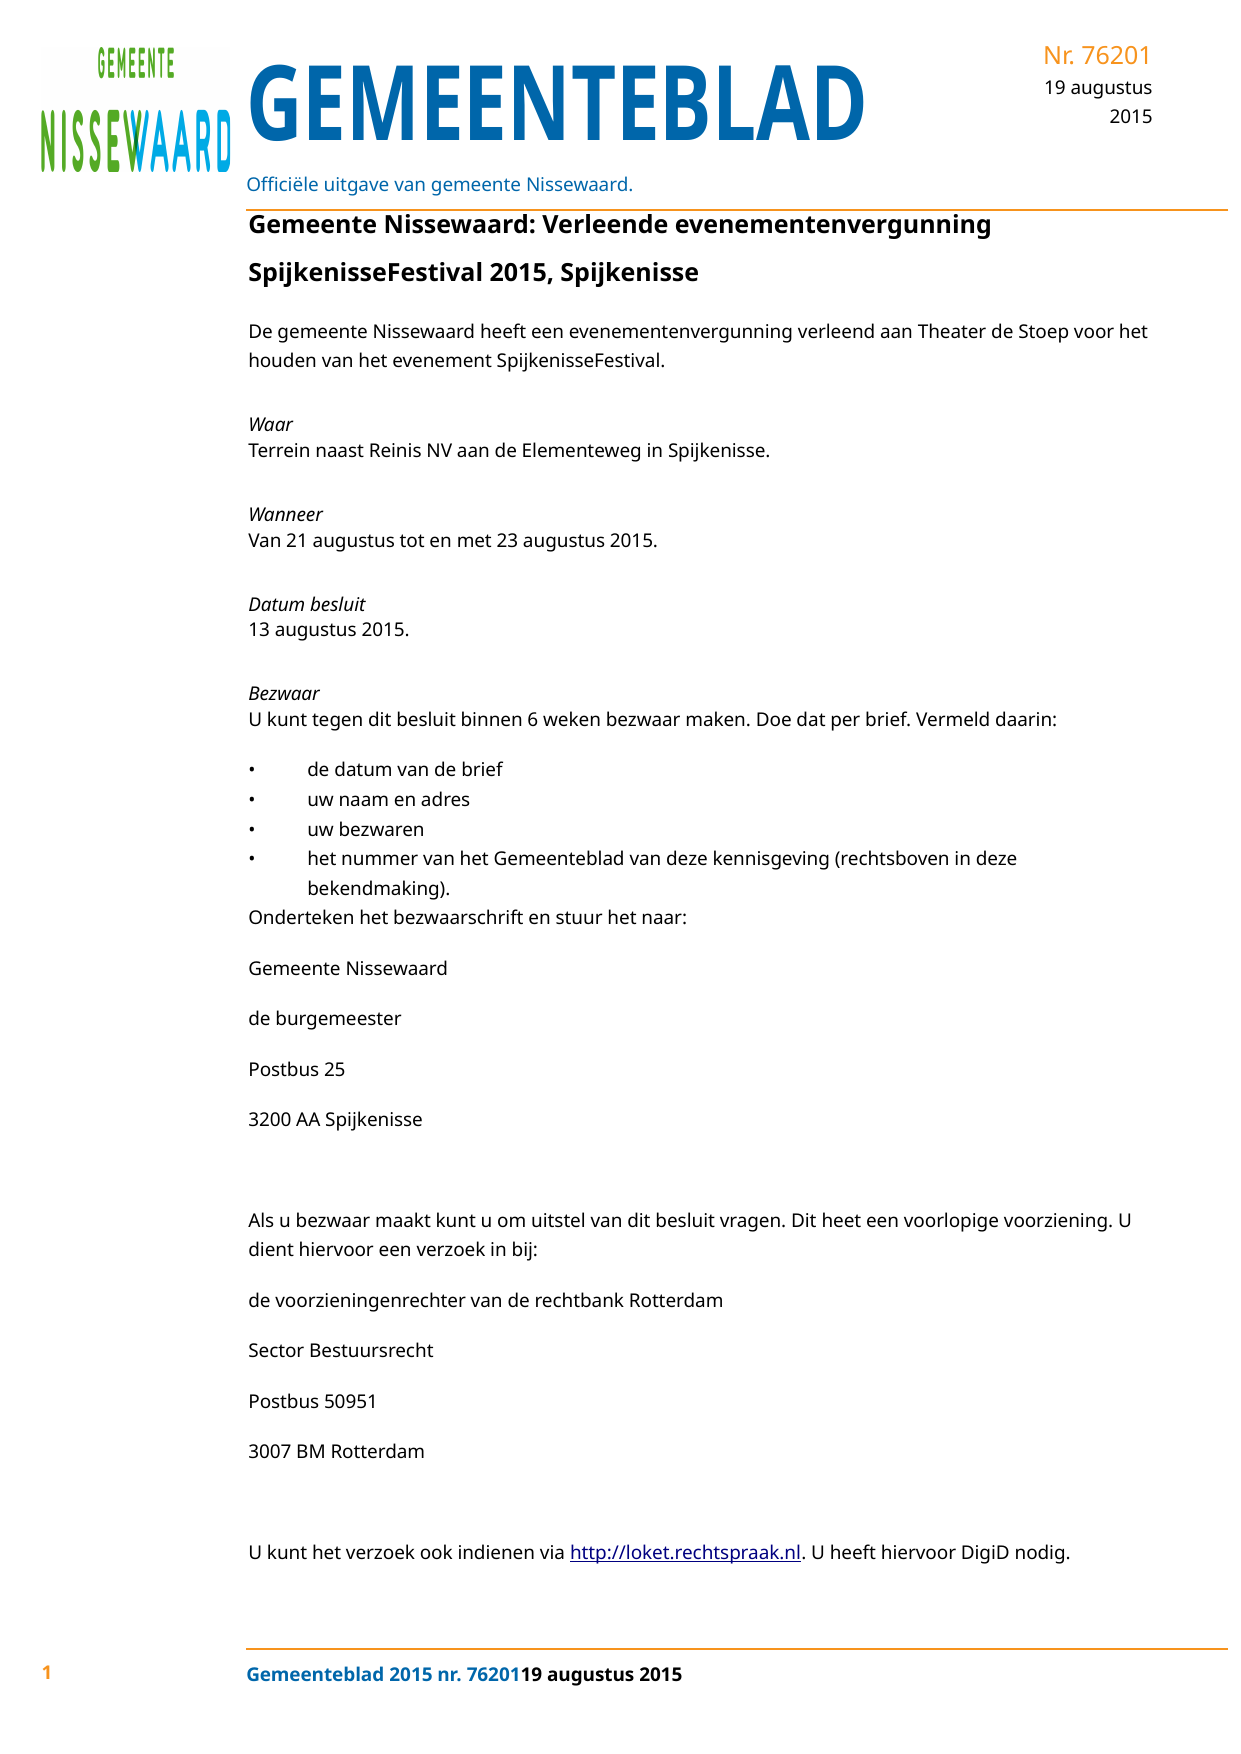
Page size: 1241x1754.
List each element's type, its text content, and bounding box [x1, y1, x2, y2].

text Terrein naast Reinis NV aan de Elementeweg in Spijkenisse. [248, 437, 1152, 463]
text Bezwaar [248, 681, 1152, 706]
text Wanneer [248, 501, 1152, 527]
text Als u bezwaar maakt kunt u om uitstel van dit besluit vragen. Dit heet een voorlopige voorziening. U dient hiervoor een verzoek in bij: [248, 1207, 1152, 1262]
list de datum van de brief [248, 757, 1152, 782]
picture [222, 122, 227, 160]
list het nummer van het Gemeenteblad van deze kennisgeving (rechtsboven in deze bekendmaking). [248, 845, 1152, 901]
text 13 augustus 2015. [248, 617, 1152, 642]
text Van 21 augustus tot en met 23 augustus 2015. [248, 527, 1152, 553]
text Postbus 50951 [248, 1388, 1152, 1414]
picture [41, 47, 231, 172]
text U kunt het verzoek ook indienen via http://loket.rechtspraak.nl. U heeft hiervoor DigiD nodig. [248, 1539, 1152, 1565]
picture [176, 157, 187, 172]
picture [154, 157, 165, 172]
text 3007 BM Rotterdam [248, 1438, 1152, 1464]
text De gemeente Nissewaard heeft een evenementenvergunning verleend aan Theater de Stoep voor het houden van het evenement SpijkenisseFestival. [248, 318, 1152, 373]
text de burgemeester [248, 1005, 1152, 1031]
text U kunt tegen dit besluit binnen 6 weken bezwaar maken. Doe dat per brief. Vermeld daarin: [248, 706, 1152, 732]
text Waar [248, 411, 1152, 437]
picture [201, 122, 206, 138]
text de voorzieningenrechter van de rechtbank Rotterdam [248, 1287, 1152, 1313]
text Postbus 25 [248, 1056, 1152, 1082]
text 3200 AA Spijkenisse [248, 1106, 1152, 1132]
picture [200, 151, 206, 172]
text Onderteken het bezwaarschrift en stuur het naar: [248, 904, 1152, 930]
list uw bezwaren [248, 816, 1152, 842]
text Gemeente Nissewaard [248, 955, 1152, 981]
text Gemeente Nissewaard: Verleende evenementenvergunning SpijkenisseFestival 2015, Spijkenisse [248, 211, 1152, 288]
text Datum besluit [248, 591, 1152, 617]
text Sector Bestuursrecht [248, 1337, 1152, 1363]
list uw naam en adres [248, 786, 1152, 812]
